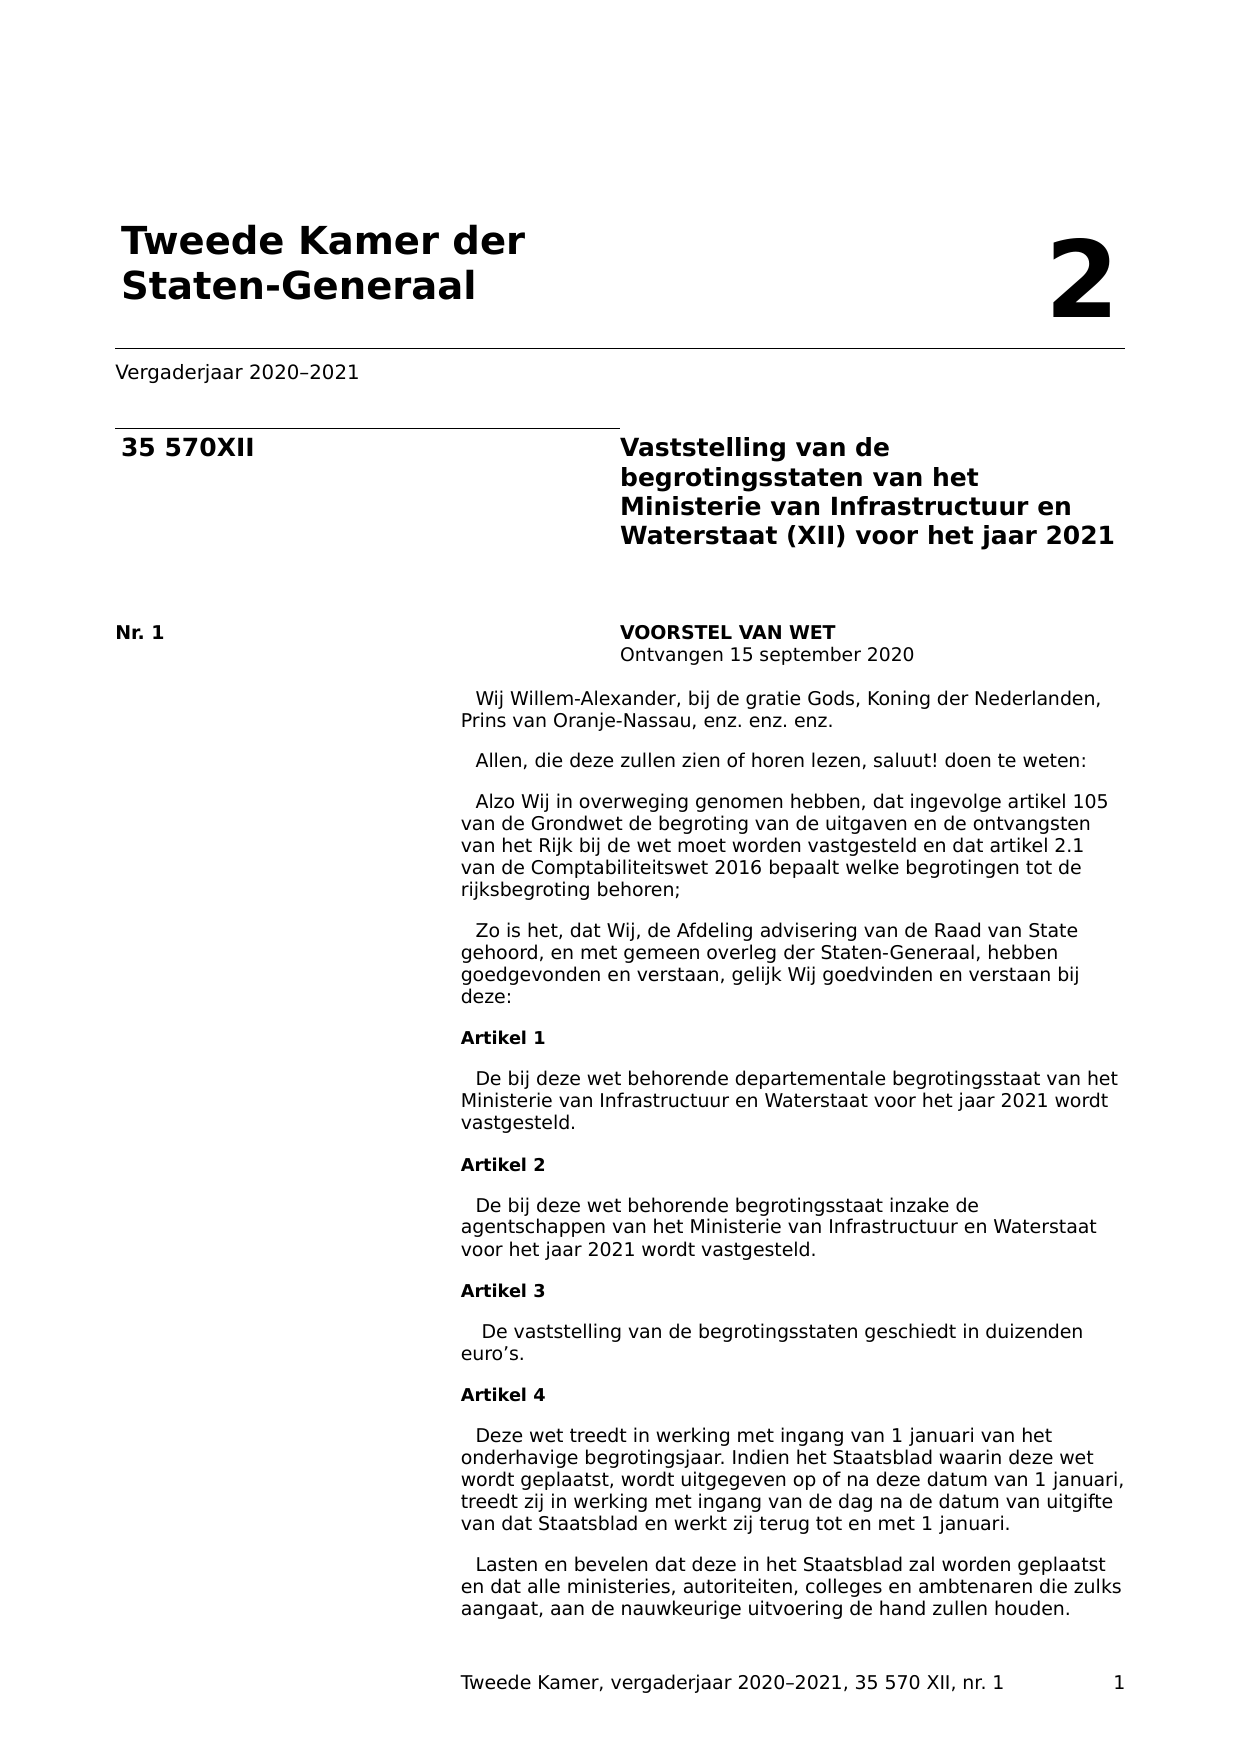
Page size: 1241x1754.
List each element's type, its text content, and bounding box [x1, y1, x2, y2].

title Artikel 4 [461, 1383, 1125, 1406]
table_header Voorstel van wet Ontvangen 15 september 2020 [620, 622, 1125, 688]
table_header Nr. 1 [115, 622, 620, 688]
table_cell Vergaderjaar 2020–2021 [115, 349, 1125, 384]
text Deze wet treedt in werking met ingang van 1 januari van het onderhavige begrotingsjaar. Indien het Staatsblad waarin deze wet wordt geplaatst, wordt uitgegeven op of na deze datum van 1 januari, treedt zij in werking met ingang van de dag na de datum van uitgifte van dat Staatsblad en werkt zij terug tot en met 1 januari. [461, 1425, 1125, 1535]
text Allen, die deze zullen zien of horen lezen, saluut! doen te weten: [461, 750, 1125, 772]
table_header 2 [620, 213, 1125, 348]
table_header Tweede Kamer der Staten-Generaal [115, 213, 620, 348]
table_header 35 570XII [115, 429, 620, 556]
text Zo is het, dat Wij, de Afdeling advisering van de Raad van State gehoord, en met gemeen overleg der Staten-Generaal, hebben goedgevonden en verstaan, gelijk Wij goedvinden en verstaan bij deze: [461, 920, 1125, 1008]
title Artikel 3 [461, 1279, 1125, 1302]
text Alzo Wij in overweging genomen hebben, dat ingevolge artikel 105 van de Grondwet de begroting van de uitgaven en de ontvangsten van het Rijk bij de wet moet worden vastgesteld en dat artikel 2.1 van de Comptabiliteitswet 2016 bepaalt welke begrotingen tot de rijksbegroting behoren; [461, 791, 1125, 901]
text Lasten en bevelen dat deze in het Staatsblad zal worden geplaatst en dat alle ministeries, autoriteiten, colleges en ambtenaren die zulks aangaat, aan de nauwkeurige uitvoering de hand zullen houden. [461, 1554, 1125, 1620]
text De vaststelling van de begrotingsstaten geschiedt in duizenden euro’s. [461, 1321, 1125, 1365]
table_header Vaststelling van de begrotingsstaten van het Ministerie van Infrastructuur en Waterstaat (XII) voor het jaar 2021 [620, 428, 1125, 556]
text De bij deze wet behorende begrotingsstaat inzake de agentschappen van het Ministerie van Infrastructuur en Waterstaat voor het jaar 2021 wordt vastgesteld. [461, 1194, 1125, 1260]
text Wij Willem-Alexander, bij de gratie Gods, Koning der Nederlanden, Prins van Oranje-Nassau, enz. enz. enz. [461, 688, 1125, 732]
title Artikel 2 [461, 1153, 1125, 1176]
title Artikel 1 [461, 1026, 1125, 1049]
text De bij deze wet behorende departementale begrotingsstaat van het Ministerie van Infrastructuur en Waterstaat voor het jaar 2021 wordt vastgesteld. [461, 1068, 1125, 1134]
